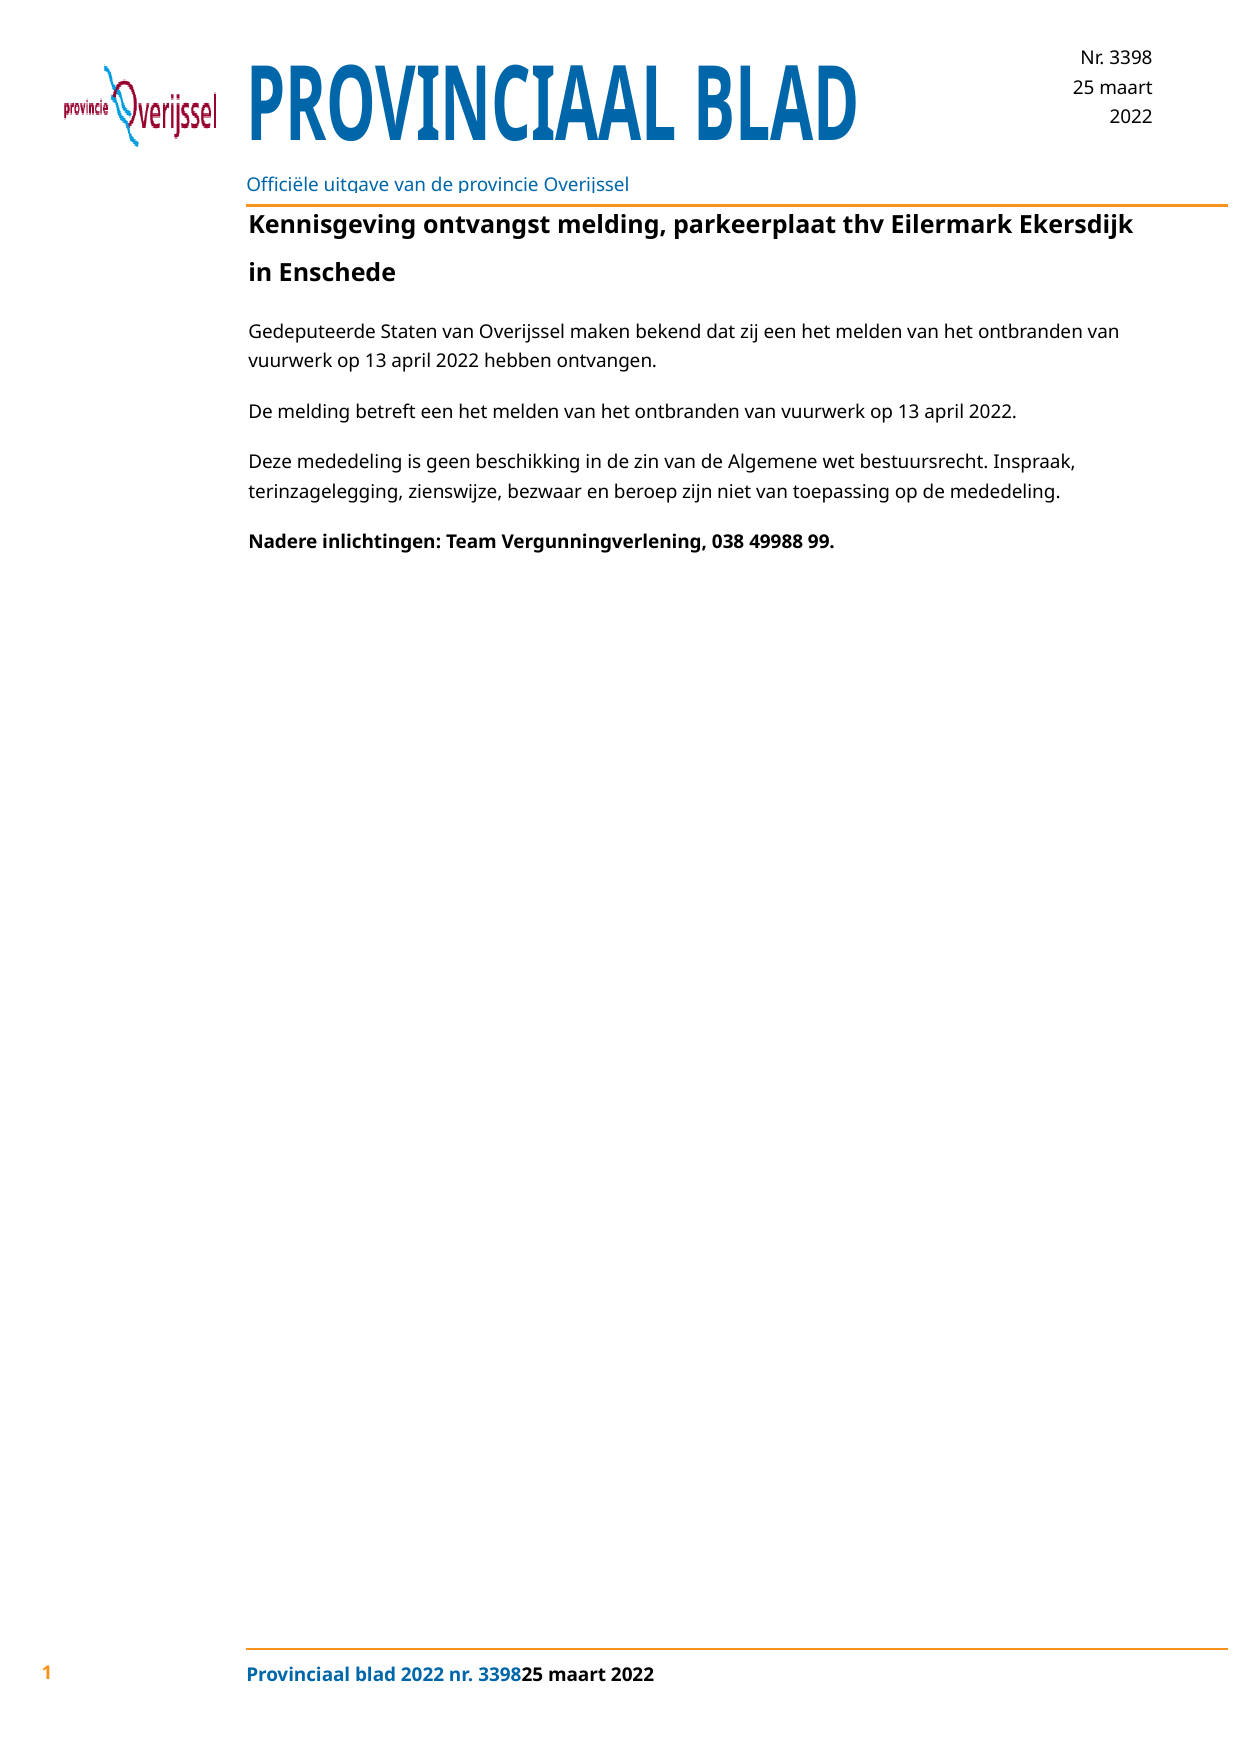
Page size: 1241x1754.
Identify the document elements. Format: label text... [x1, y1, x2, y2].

text Gedeputeerde Staten van Overijssel maken bekend dat zij een het melden van het ontbranden van vuurwerk op 13 april 2022 hebben ontvangen. [248, 318, 1152, 373]
text Kennisgeving ontvangst melding, parkeerplaat thv Eilermark Ekersdijk in Enschede [248, 207, 1152, 288]
text Deze mededeling is geen beschikking in de zin van de Algemene wet bestuursrecht. Inspraak, terinzagelegging, zienswijze, bezwaar en beroep zijn niet van toepassing op de mededeling. [248, 448, 1152, 504]
text Nadere inlichtingen: Team Vergunningverlening, 038 49988 99. [248, 528, 1152, 554]
picture [41, 47, 231, 172]
text De melding betreft een het melden van het ontbranden van vuurwerk op 13 april 2022. [248, 398, 1152, 424]
